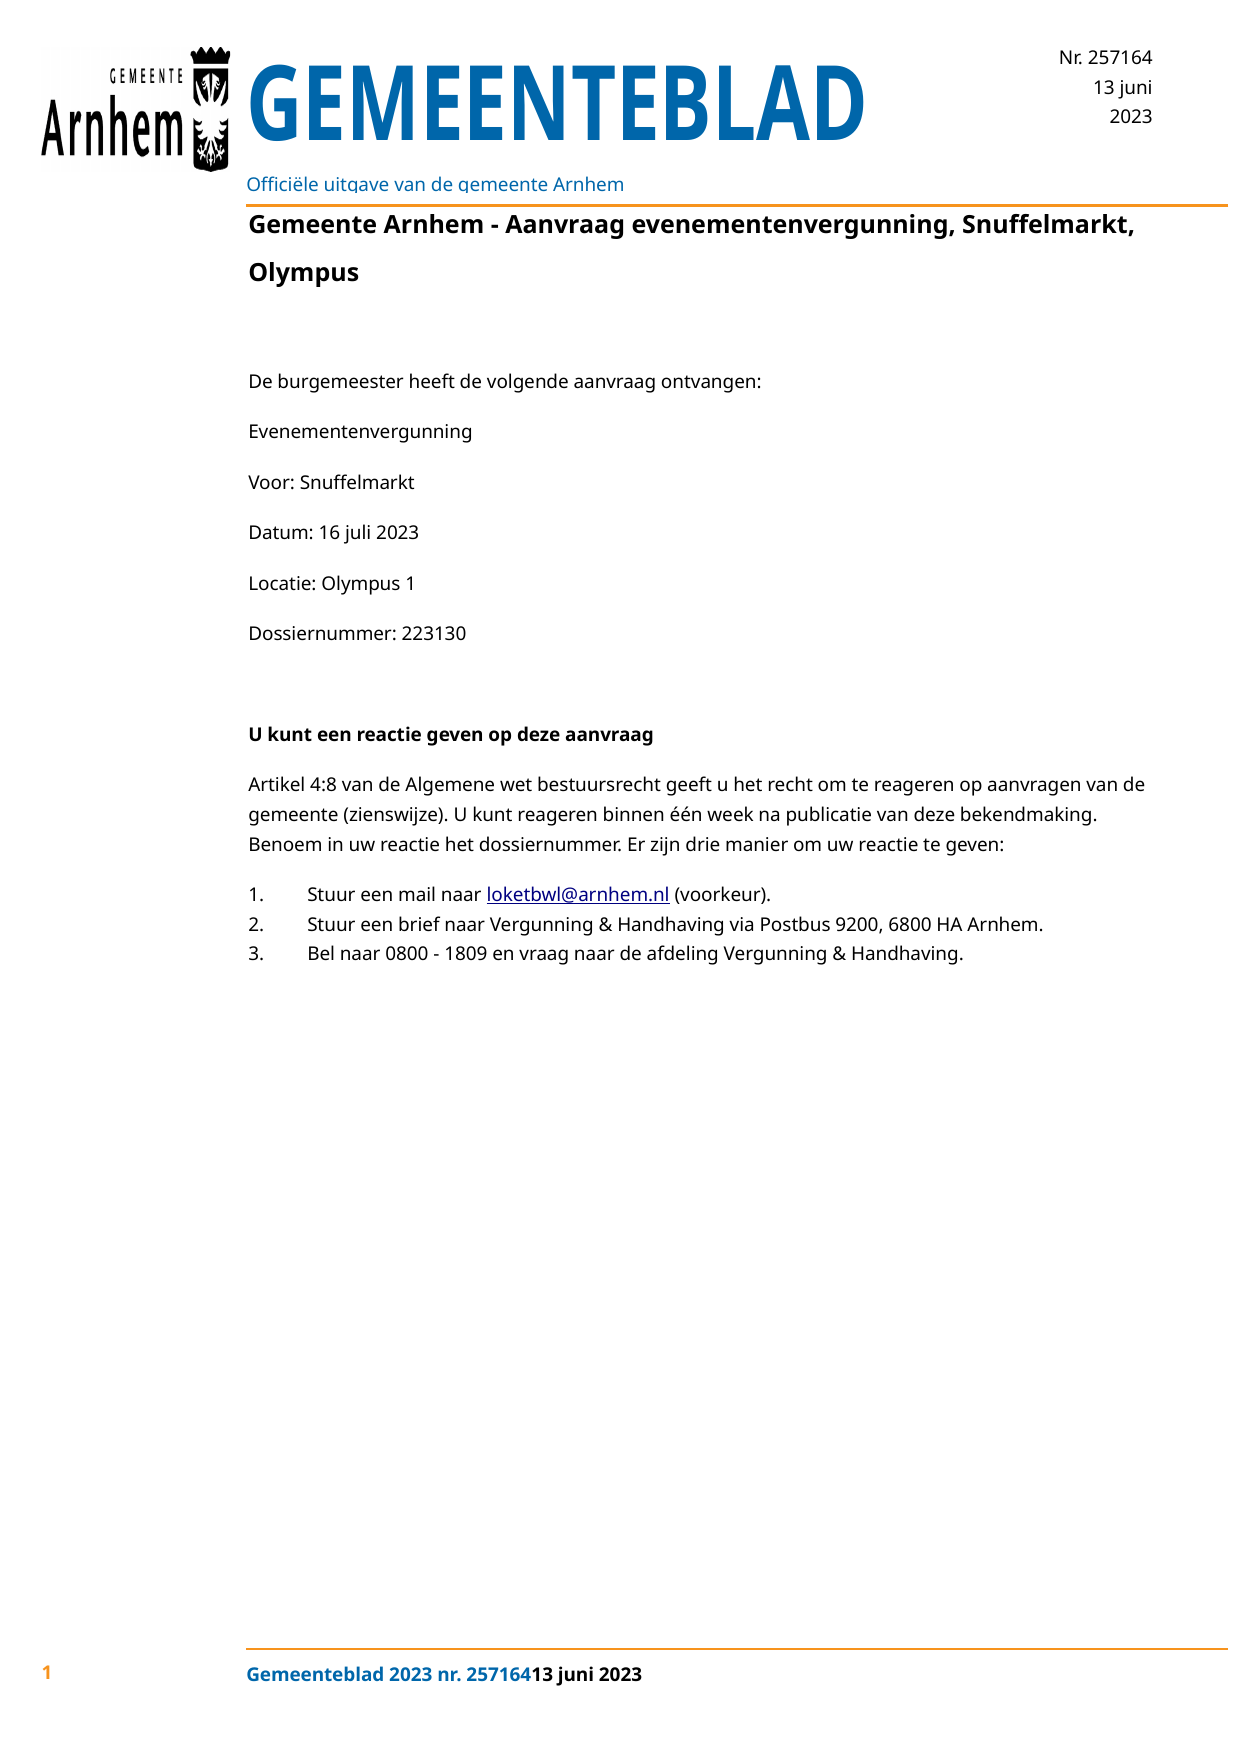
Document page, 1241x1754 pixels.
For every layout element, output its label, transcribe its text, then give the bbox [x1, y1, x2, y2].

text Dossiernummer: 223130 [248, 620, 1152, 646]
list Bel naar 0800 - 1809 en vraag naar de afdeling Vergunning & Handhaving. [248, 940, 1152, 966]
text Locatie: Olympus 1 [248, 570, 1152, 596]
text Datum: 16 juli 2023 [248, 519, 1152, 545]
text Evenementenvergunning [248, 419, 1152, 444]
picture [41, 47, 231, 172]
text De burgemeester heeft de volgende aanvraag ontvangen: [248, 368, 1152, 394]
text Gemeente Arnhem - Aanvraag evenementenvergunning, Snuffelmarkt, Olympus [248, 207, 1152, 288]
text Voor: Snuffelmarkt [248, 469, 1152, 495]
list Stuur een mail naar loketbwl@arnhem.nl (voorkeur). [248, 881, 1152, 907]
text Artikel 4:8 van de Algemene wet bestuursrecht geeft u het recht om te reageren op aanvragen van de gemeente (zienswijze). U kunt reageren binnen één week na publicatie van deze bekendmaking. Benoem in uw reactie het dossiernummer. Er zijn drie manier om uw reactie te geven: [248, 772, 1152, 857]
text U kunt een reactie geven op deze aanvraag [248, 721, 1152, 747]
list Stuur een brief naar Vergunning & Handhaving via Postbus 9200, 6800 HA Arnhem. [248, 911, 1152, 937]
